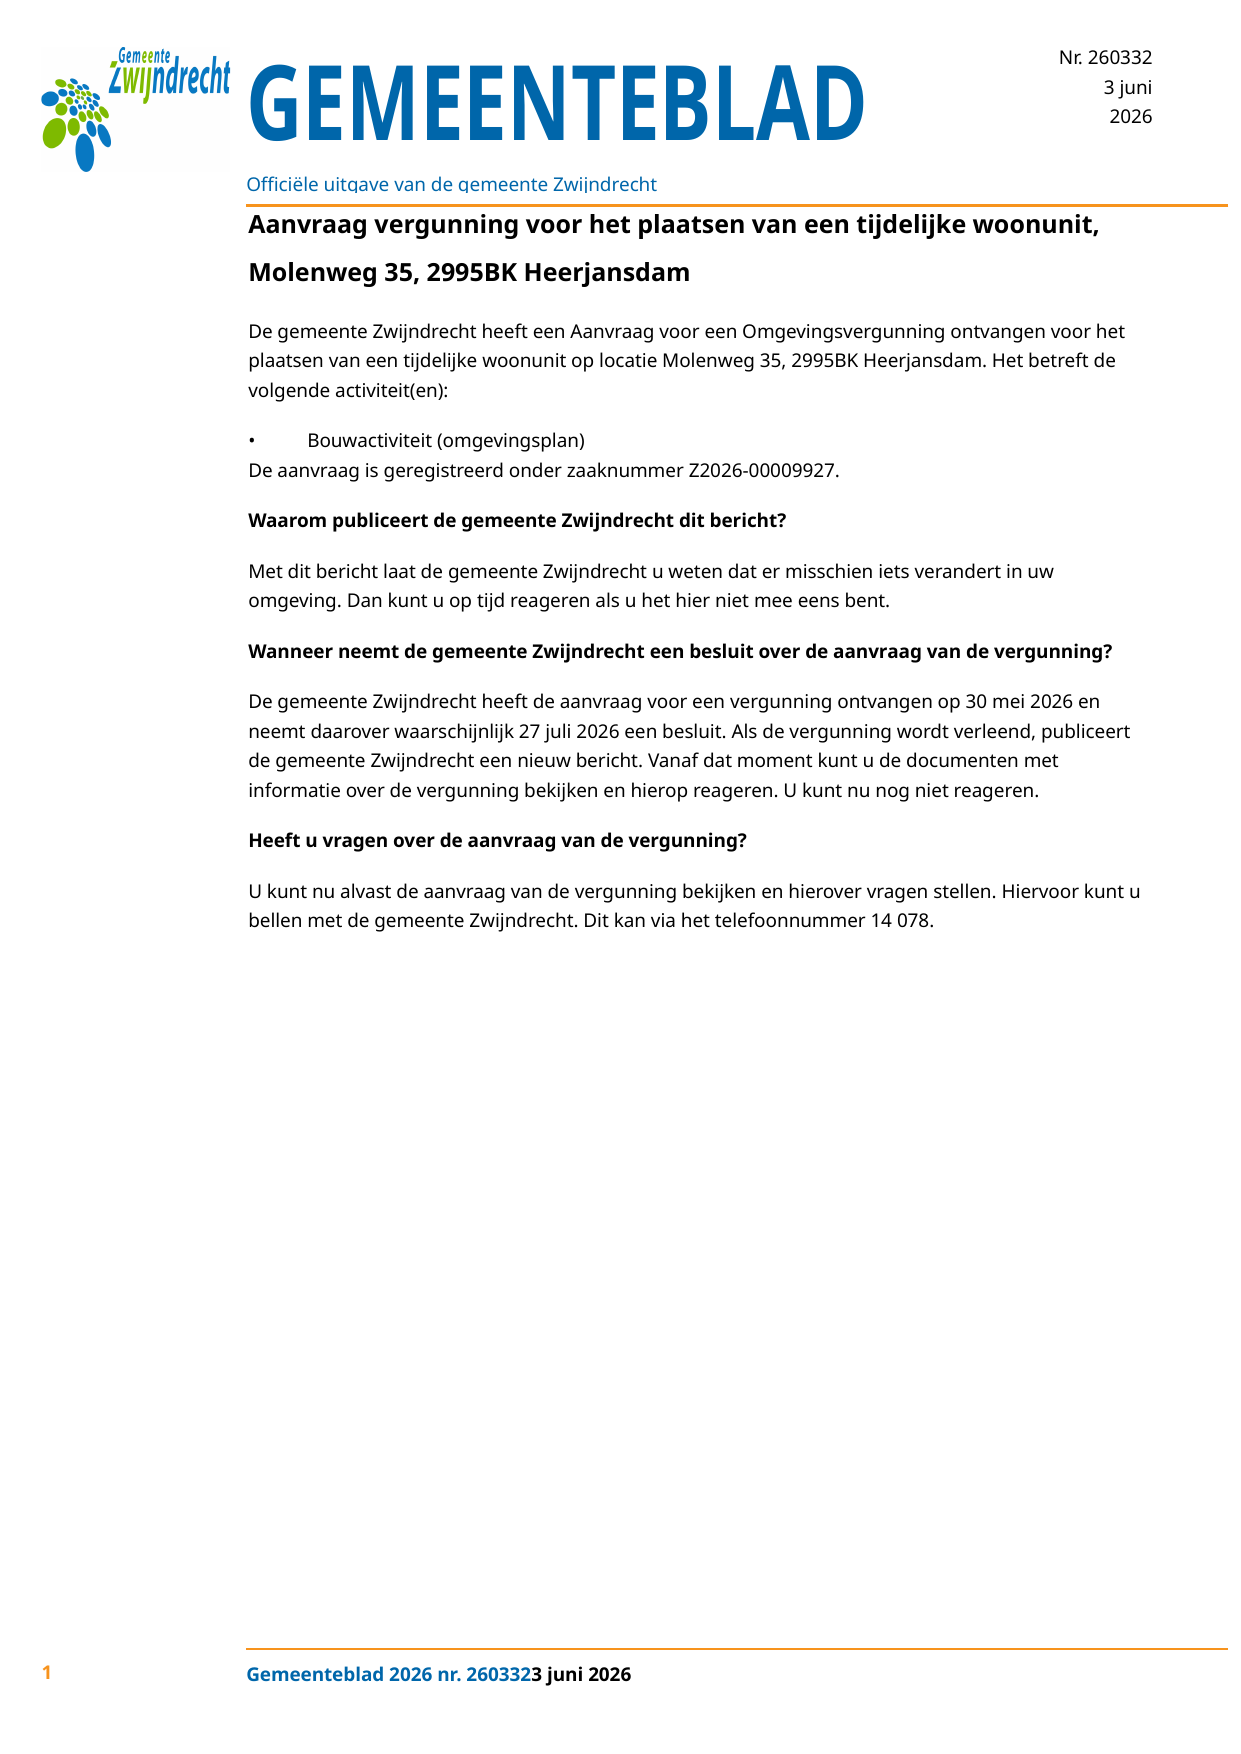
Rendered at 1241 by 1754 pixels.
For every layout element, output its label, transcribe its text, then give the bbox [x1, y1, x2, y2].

text Waarom publiceert de gemeente Zwijndrecht dit bericht? [248, 507, 1152, 533]
list Bouwactiviteit (omgevingsplan) [248, 427, 1152, 453]
text De gemeente Zwijndrecht heeft de aanvraag voor een vergunning ontvangen op 30 mei 2026 en neemt daarover waarschijnlijk 27 juli 2026 een besluit. Als de vergunning wordt verleend, publiceert de gemeente Zwijndrecht een nieuw bericht. Vanaf dat moment kunt u de documenten met informatie over de vergunning bekijken en hierop reageren. U kunt nu nog niet reageren. [248, 688, 1152, 803]
text Heeft u vragen over de aanvraag van de vergunning? [248, 827, 1152, 853]
text Aanvraag vergunning voor het plaatsen van een tijdelijke woonunit, Molenweg 35, 2995BK Heerjansdam [248, 207, 1152, 288]
picture [41, 47, 231, 172]
text U kunt nu alvast de aanvraag van de vergunning bekijken en hierover vragen stellen. Hiervoor kunt u bellen met de gemeente Zwijndrecht. Dit kan via het telefoonnummer 14 078. [248, 878, 1152, 933]
text Wanneer neemt de gemeente Zwijndrecht een besluit over de aanvraag van de vergunning? [248, 638, 1152, 664]
text De aanvraag is geregistreerd onder zaaknummer Z2026-00009927. [248, 457, 1152, 483]
text De gemeente Zwijndrecht heeft een Aanvraag voor een Omgevingsvergunning ontvangen voor het plaatsen van een tijdelijke woonunit op locatie Molenweg 35, 2995BK Heerjansdam. Het betreft de volgende activiteit(en): [248, 318, 1152, 403]
text Met dit bericht laat de gemeente Zwijndrecht u weten dat er misschien iets verandert in uw omgeving. Dan kunt u op tijd reageren als u het hier niet mee eens bent. [248, 558, 1152, 613]
